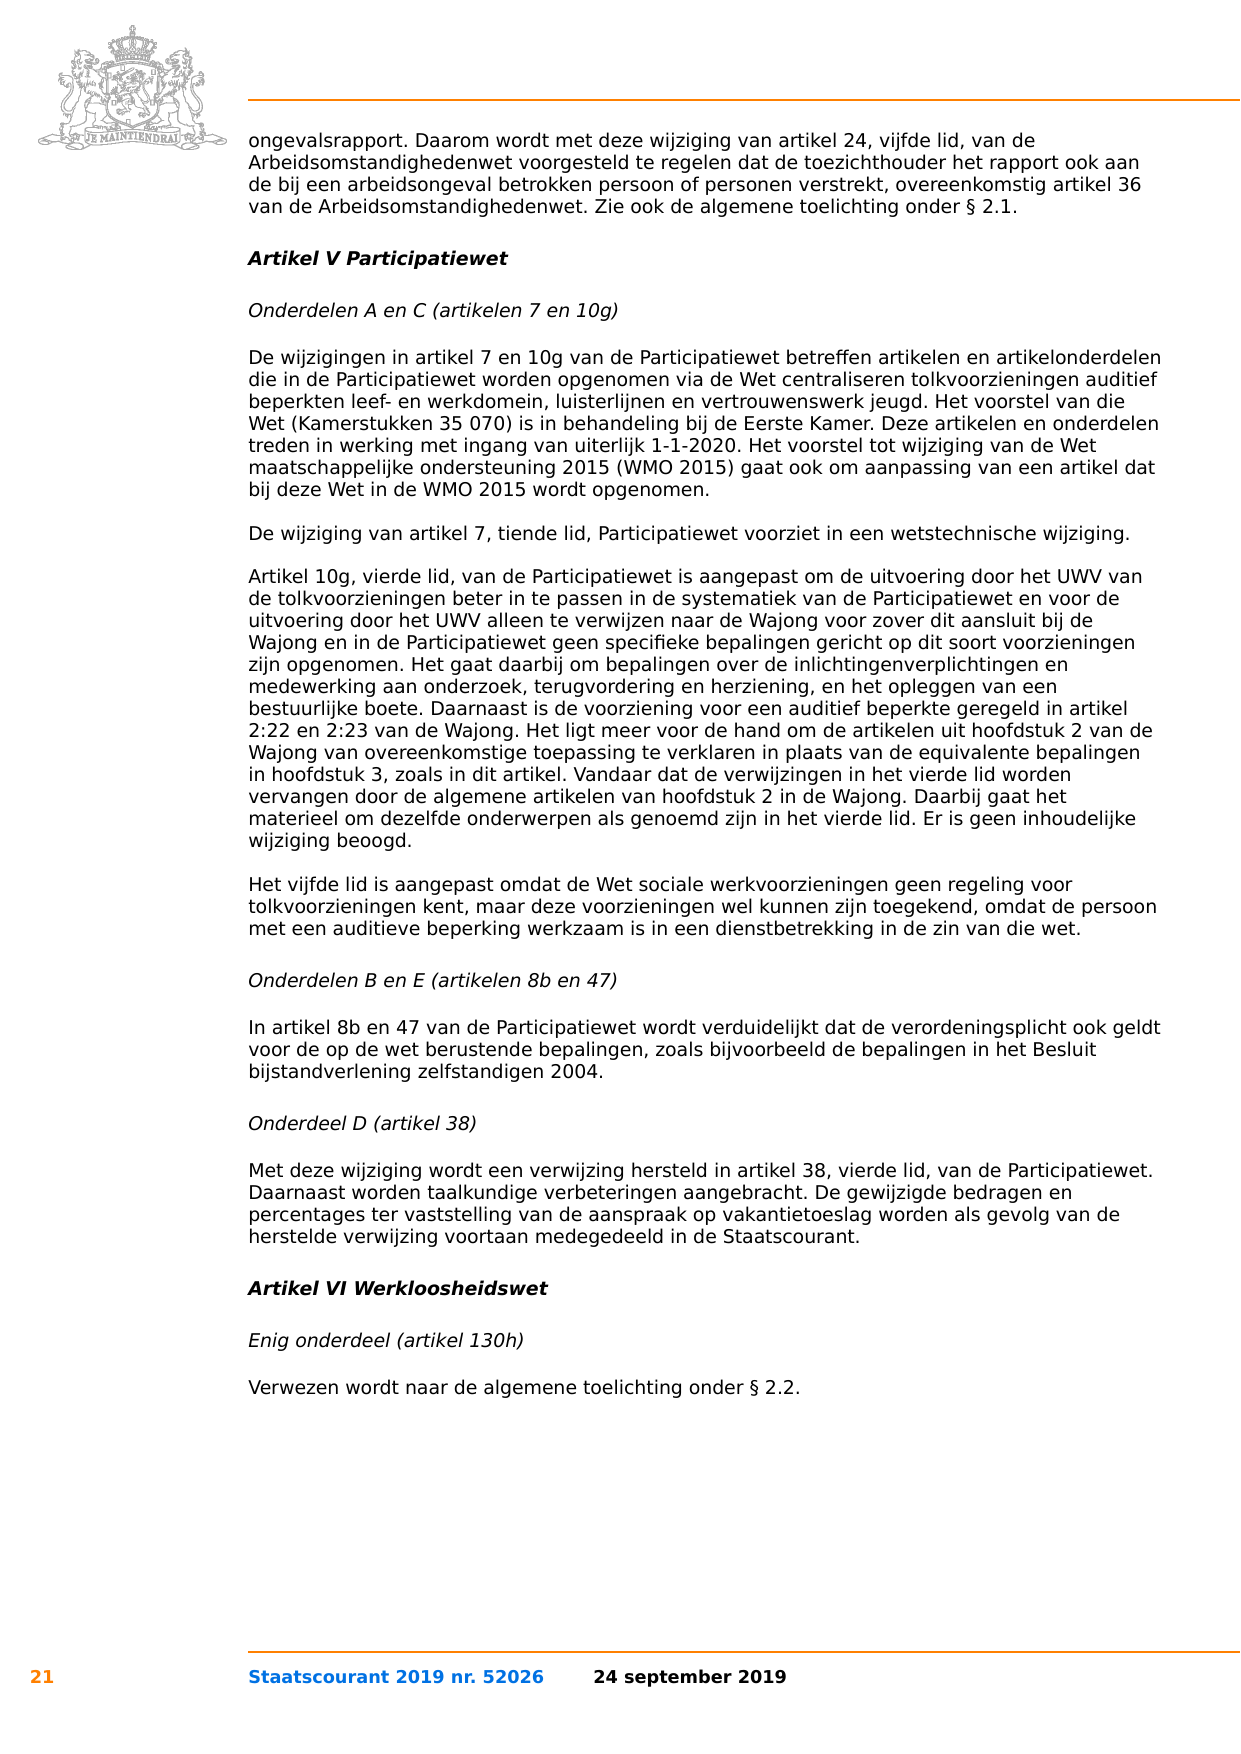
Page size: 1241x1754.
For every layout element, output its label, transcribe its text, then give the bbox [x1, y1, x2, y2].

text De wijzigingen in artikel 7 en 10g van de Participatiewet betreffen artikelen en artikelonderdelen die in de Participatiewet worden opgenomen via de Wet centraliseren tolkvoorzieningen auditief beperkten leef- en werkdomein, luisterlijnen en vertrouwenswerk jeugd. Het voorstel van die Wet (Kamerstukken 35 070) is in behandeling bij de Eerste Kamer. Deze artikelen en onderdelen treden in werking met ingang van uiterlijk 1-1-2020. Het voorstel tot wijziging van de Wet maatschappelijke ondersteuning 2015 (WMO 2015) gaat ook om aanpassing van een artikel dat bij deze Wet in de WMO 2015 wordt opgenomen. [248, 347, 1163, 501]
text In artikel 8b en 47 van de Participatiewet wordt verduidelijkt dat de verordeningsplicht ook geldt voor de op de wet berustende bepalingen, zoals bijvoorbeeld de bepalingen in het Besluit bijstandverlening zelfstandigen 2004. [248, 1017, 1163, 1083]
picture [38, 25, 227, 150]
subtitle Artikel V Participatiewet [248, 248, 1163, 270]
text Met deze wijziging wordt een verwijzing hersteld in artikel 38, vierde lid, van de Participatiewet. Daarnaast worden taalkundige verbeteringen aangebracht. De gewijzigde bedragen en percentages ter vaststelling van de aanspraak op vakantietoeslag worden als gevolg van de herstelde verwijzing voortaan medegedeeld in de Staatscourant. [248, 1160, 1163, 1248]
subtitle Onderdeel D (artikel 38) [248, 1113, 1163, 1135]
subtitle Artikel VI Werkloosheidswet [248, 1278, 1163, 1300]
text De wijziging van artikel 7, tiende lid, Participatiewet voorziet in een wetstechnische wijziging. [248, 522, 1163, 544]
subtitle Onderdelen A en C (artikelen 7 en 10g) [248, 300, 1163, 322]
subtitle Enig onderdeel (artikel 130h) [248, 1330, 1163, 1352]
text Verwezen wordt naar de algemene toelichting onder § 2.2. [248, 1377, 1163, 1399]
text Artikel 10g, vierde lid, van de Participatiewet is aangepast om de uitvoering door het UWV van de tolkvoorzieningen beter in te passen in de systematiek van de Participatiewet en voor de uitvoering door het UWV alleen te verwijzen naar de Wajong voor zover dit aansluit bij de Wajong en in de Participatiewet geen specifieke bepalingen gericht op dit soort voorzieningen zijn opgenomen. Het gaat daarbij om bepalingen over de inlichtingenverplichtingen en medewerking aan onderzoek, terugvordering en herziening, en het opleggen van een bestuurlijke boete. Daarnaast is de voorziening voor een auditief beperkte geregeld in artikel 2:22 en 2:23 van de Wajong. Het ligt meer voor de hand om de artikelen uit hoofdstuk 2 van de Wajong van overeenkomstige toepassing te verklaren in plaats van de equivalente bepalingen in hoofdstuk 3, zoals in dit artikel. Vandaar dat de verwijzingen in het vierde lid worden vervangen door de algemene artikelen van hoofdstuk 2 in de Wajong. Daarbij gaat het materieel om dezelfde onderwerpen als genoemd zijn in het vierde lid. Er is geen inhoudelijke wijziging beoogd. [248, 566, 1163, 852]
subtitle Onderdelen B en E (artikelen 8b en 47) [248, 970, 1163, 992]
text ongevalsrapport. Daarom wordt met deze wijziging van artikel 24, vijfde lid, van de Arbeidsomstandighedenwet voorgesteld te regelen dat de toezichthouder het rapport ook aan de bij een arbeidsongeval betrokken persoon of personen verstrekt, overeenkomstig artikel 36 van de Arbeidsomstandighedenwet. Zie ook de algemene toelichting onder § 2.1. [248, 130, 1163, 218]
text Het vijfde lid is aangepast omdat de Wet sociale werkvoorzieningen geen regeling voor tolkvoorzieningen kent, maar deze voorzieningen wel kunnen zijn toegekend, omdat de persoon met een auditieve beperking werkzaam is in een dienstbetrekking in de zin van die wet. [248, 874, 1163, 940]
